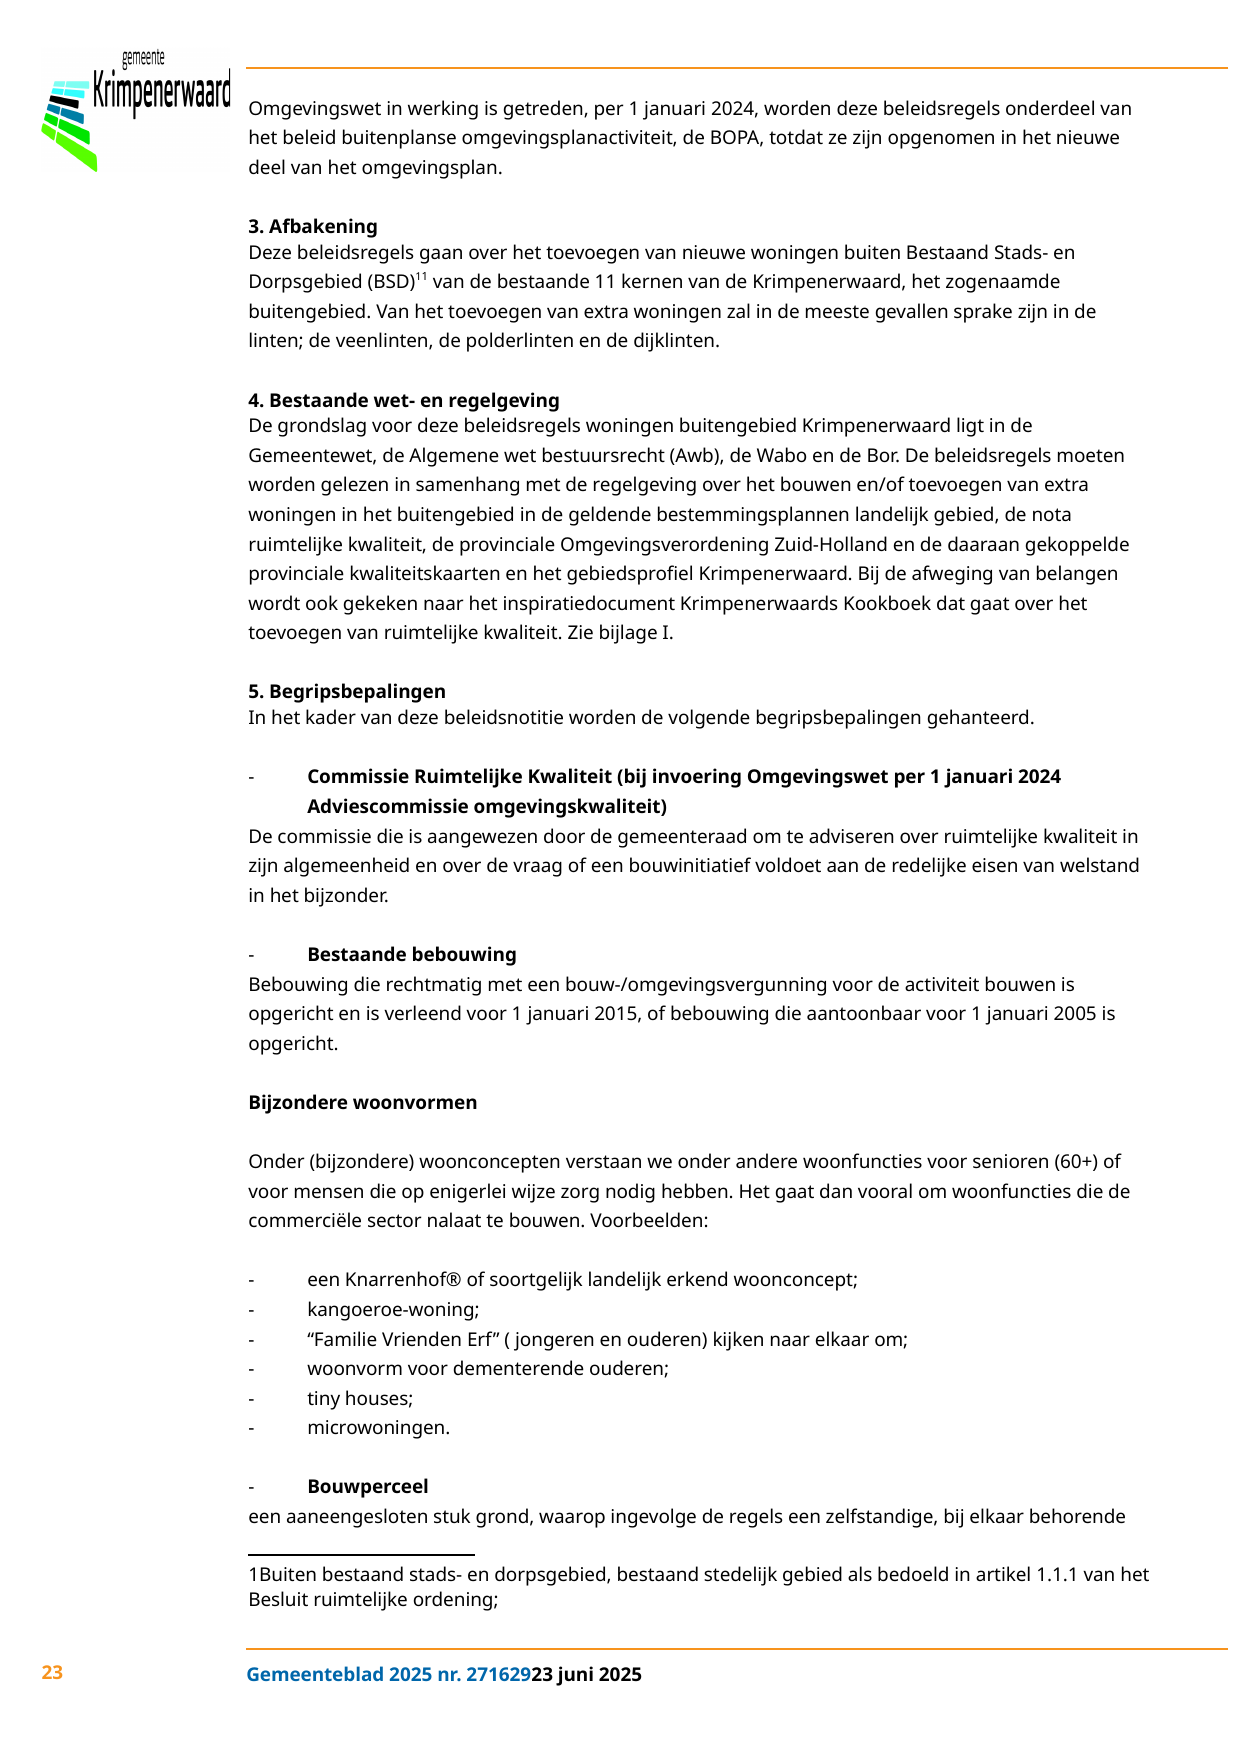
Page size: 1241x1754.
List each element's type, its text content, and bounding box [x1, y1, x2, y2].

text Bijzondere woonvormen [248, 1089, 1152, 1115]
list kangoeroe-woning; [248, 1296, 1152, 1322]
list tiny houses; [248, 1385, 1152, 1411]
list microwoningen. [248, 1414, 1152, 1440]
list woonvorm voor dementerende ouderen; [248, 1355, 1152, 1381]
text Onder (bijzondere) woonconcepten verstaan we onder andere woonfuncties voor senioren (60+) of voor mensen die op enigerlei wijze zorg nodig hebben. Het gaat dan vooral om woonfuncties die de commerciële sector nalaat te bouwen. Voorbeelden: [248, 1148, 1152, 1233]
text 5. Begripsbepalingen [248, 679, 1152, 704]
list een Knarrenhof® of soortgelijk landelijk erkend woonconcept; [248, 1267, 1152, 1292]
list Commissie Ruimtelijke Kwaliteit (bij invoering Omgevingswet per 1 januari 2024 Adviescommissie omgevingskwaliteit) [248, 764, 1152, 819]
text Deze beleidsregels gaan over het toevoegen van nieuwe woningen buiten Bestaand Stads- en Dorpsgebied (BSD)1 van de bestaande 11 kernen van de Krimpenerwaard, het zogenaamde buitengebied. Van het toevoegen van extra woningen zal in de meeste gevallen sprake zijn in de linten; de veenlinten, de polderlinten en de dijklinten. [248, 239, 1152, 353]
text Bebouwing die rechtmatig met een bouw-/omgevingsvergunning voor de activiteit bouwen is opgericht en is verleend voor 1 januari 2015, of bebouwing die aantoonbaar voor 1 januari 2005 is opgericht. [248, 971, 1152, 1056]
text De grondslag voor deze beleidsregels woningen buitengebied Krimpenerwaard ligt in de Gemeentewet, de Algemene wet bestuursrecht (Awb), de Wabo en de Bor. De beleidsregels moeten worden gelezen in samenhang met de regelgeving over het bouwen en/of toevoegen van extra woningen in het buitengebied in de geldende bestemmingsplannen landelijk gebied, de nota ruimtelijke kwaliteit, de provinciale Omgevingsverordening Zuid-Holland en de daaraan gekoppelde provinciale kwaliteitskaarten en het gebiedsprofiel Krimpenerwaard. Bij de afweging van belangen wordt ook gekeken naar het inspiratiedocument Krimpenerwaards Kookboek dat gaat over het toevoegen van ruimtelijke kwaliteit. Zie bijlage I. [248, 412, 1152, 645]
picture [41, 47, 231, 172]
text In het kader van deze beleidsnotitie worden de volgende begripsbepalingen gehanteerd. [248, 704, 1152, 730]
list “Familie Vrienden Erf” ( jongeren en ouderen) kijken naar elkaar om; [248, 1326, 1152, 1351]
text een aaneengesloten stuk grond, waarop ingevolge de regels een zelfstandige, bij elkaar behorende [248, 1503, 1152, 1529]
text Buiten bestaand stads- en dorpsgebied, bestaand stedelijk gebied als bedoeld in artikel 1.1.1 van het Besluit ruimtelijke ordening; [248, 1561, 1152, 1612]
text 4. Bestaande wet- en regelgeving [248, 387, 1152, 412]
text 3. Afbakening [248, 213, 1152, 239]
text De commissie die is aangewezen door de gemeenteraad om te adviseren over ruimtelijke kwaliteit in zijn algemeenheid en over de vraag of een bouwinitiatief voldoet aan de redelijke eisen van welstand in het bijzonder. [248, 823, 1152, 908]
list Bestaande bebouwing [248, 941, 1152, 967]
text Omgevingswet in werking is getreden, per 1 januari 2024, worden deze beleidsregels onderdeel van het beleid buitenplanse omgevingsplanactiviteit, de BOPA, totdat ze zijn opgenomen in het nieuwe deel van het omgevingsplan. [248, 95, 1152, 180]
list Bouwperceel [248, 1474, 1152, 1499]
